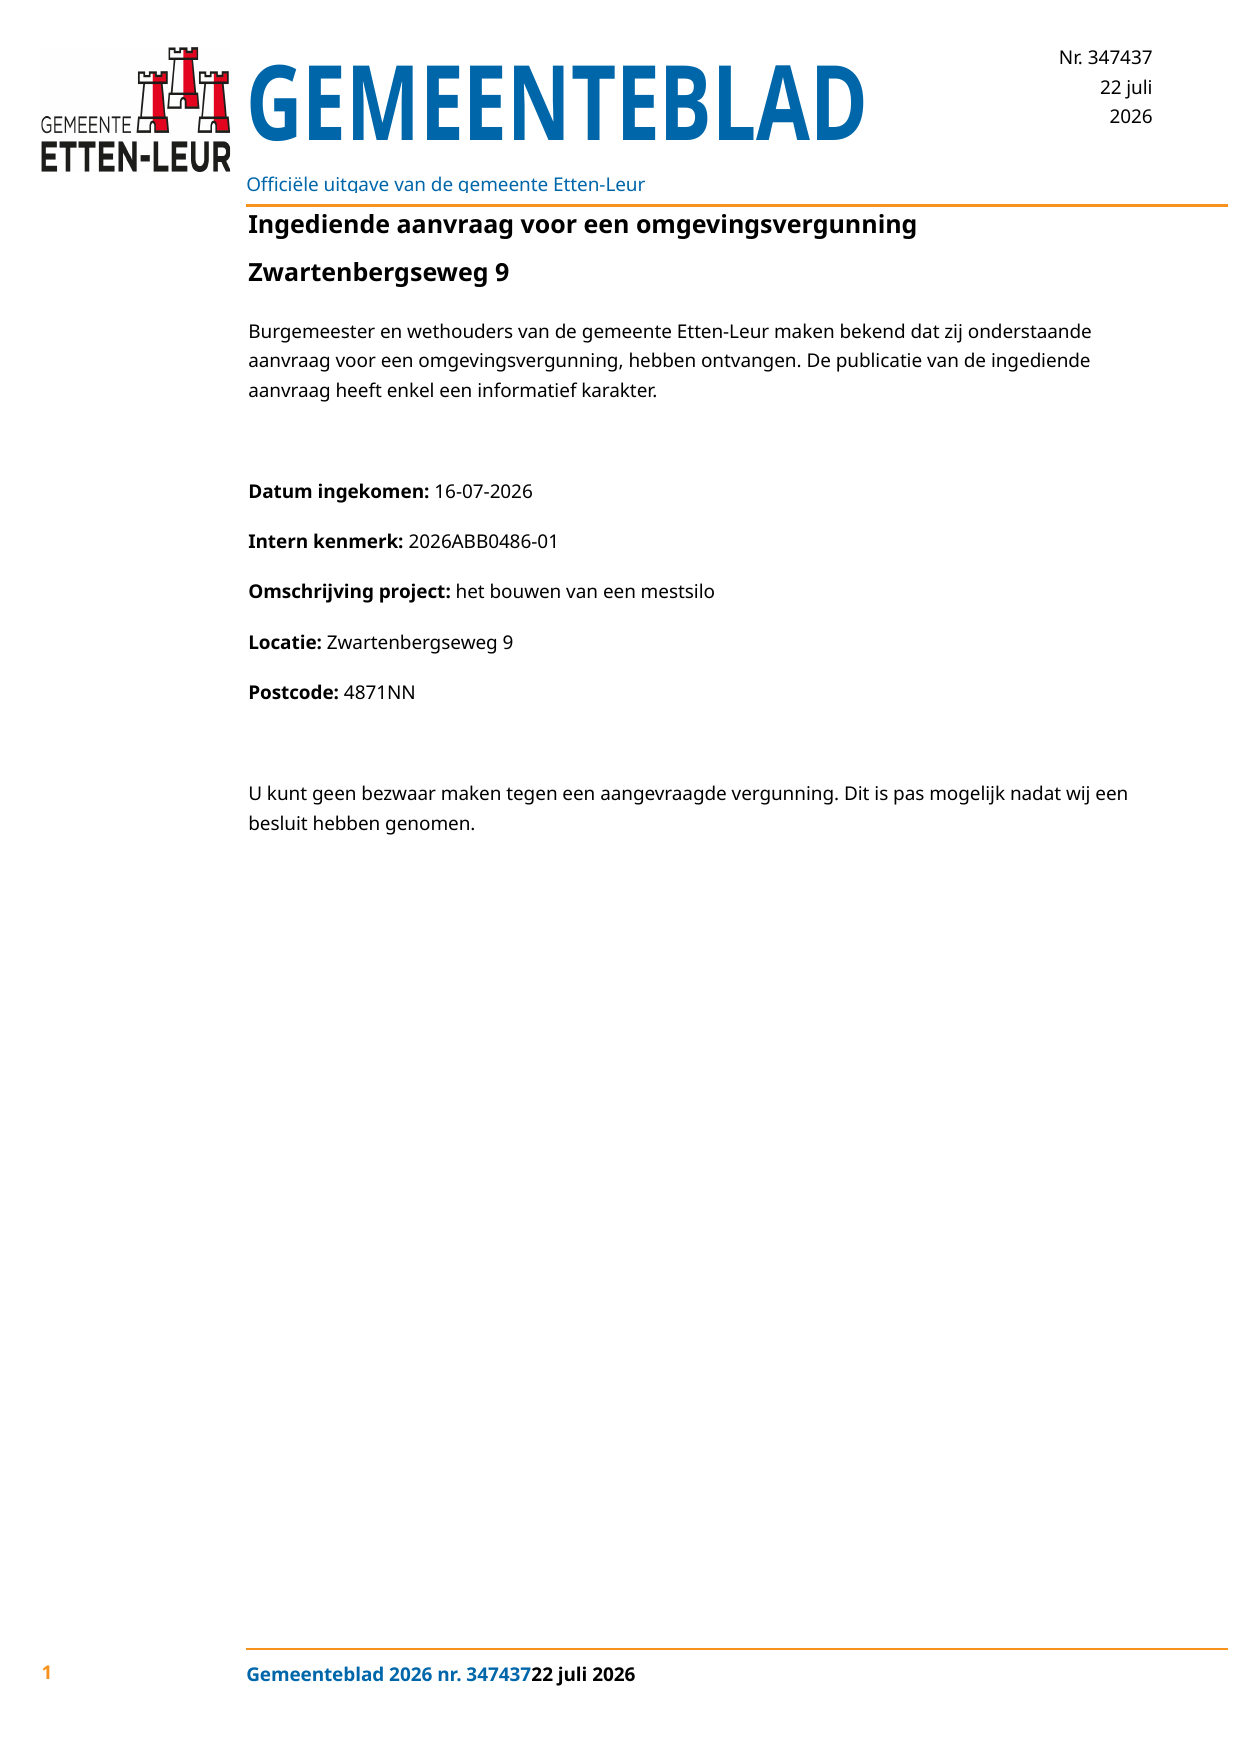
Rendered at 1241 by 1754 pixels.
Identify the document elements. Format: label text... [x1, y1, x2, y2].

text Omschrijving project: het bouwen van een mestsilo [248, 579, 1152, 604]
text Postcode: 4871NN [248, 679, 1152, 705]
text Datum ingekomen: 16-07-2026 [248, 478, 1152, 504]
text Intern kenmerk: 2026ABB0486-01 [248, 528, 1152, 554]
text U kunt geen bezwaar maken tegen een aangevraagde vergunning. Dit is pas mogelijk nadat wij een besluit hebben genomen. [248, 780, 1152, 836]
text Ingediende aanvraag voor een omgevingsvergunning Zwartenbergseweg 9 [248, 207, 1152, 288]
text Burgemeester en wethouders van de gemeente Etten-Leur maken bekend dat zij onderstaande aanvraag voor een omgevingsvergunning, hebben ontvangen. De publicatie van de ingediende aanvraag heeft enkel een informatief karakter. [248, 318, 1152, 403]
text Locatie: Zwartenbergseweg 9 [248, 629, 1152, 655]
picture [41, 47, 231, 172]
